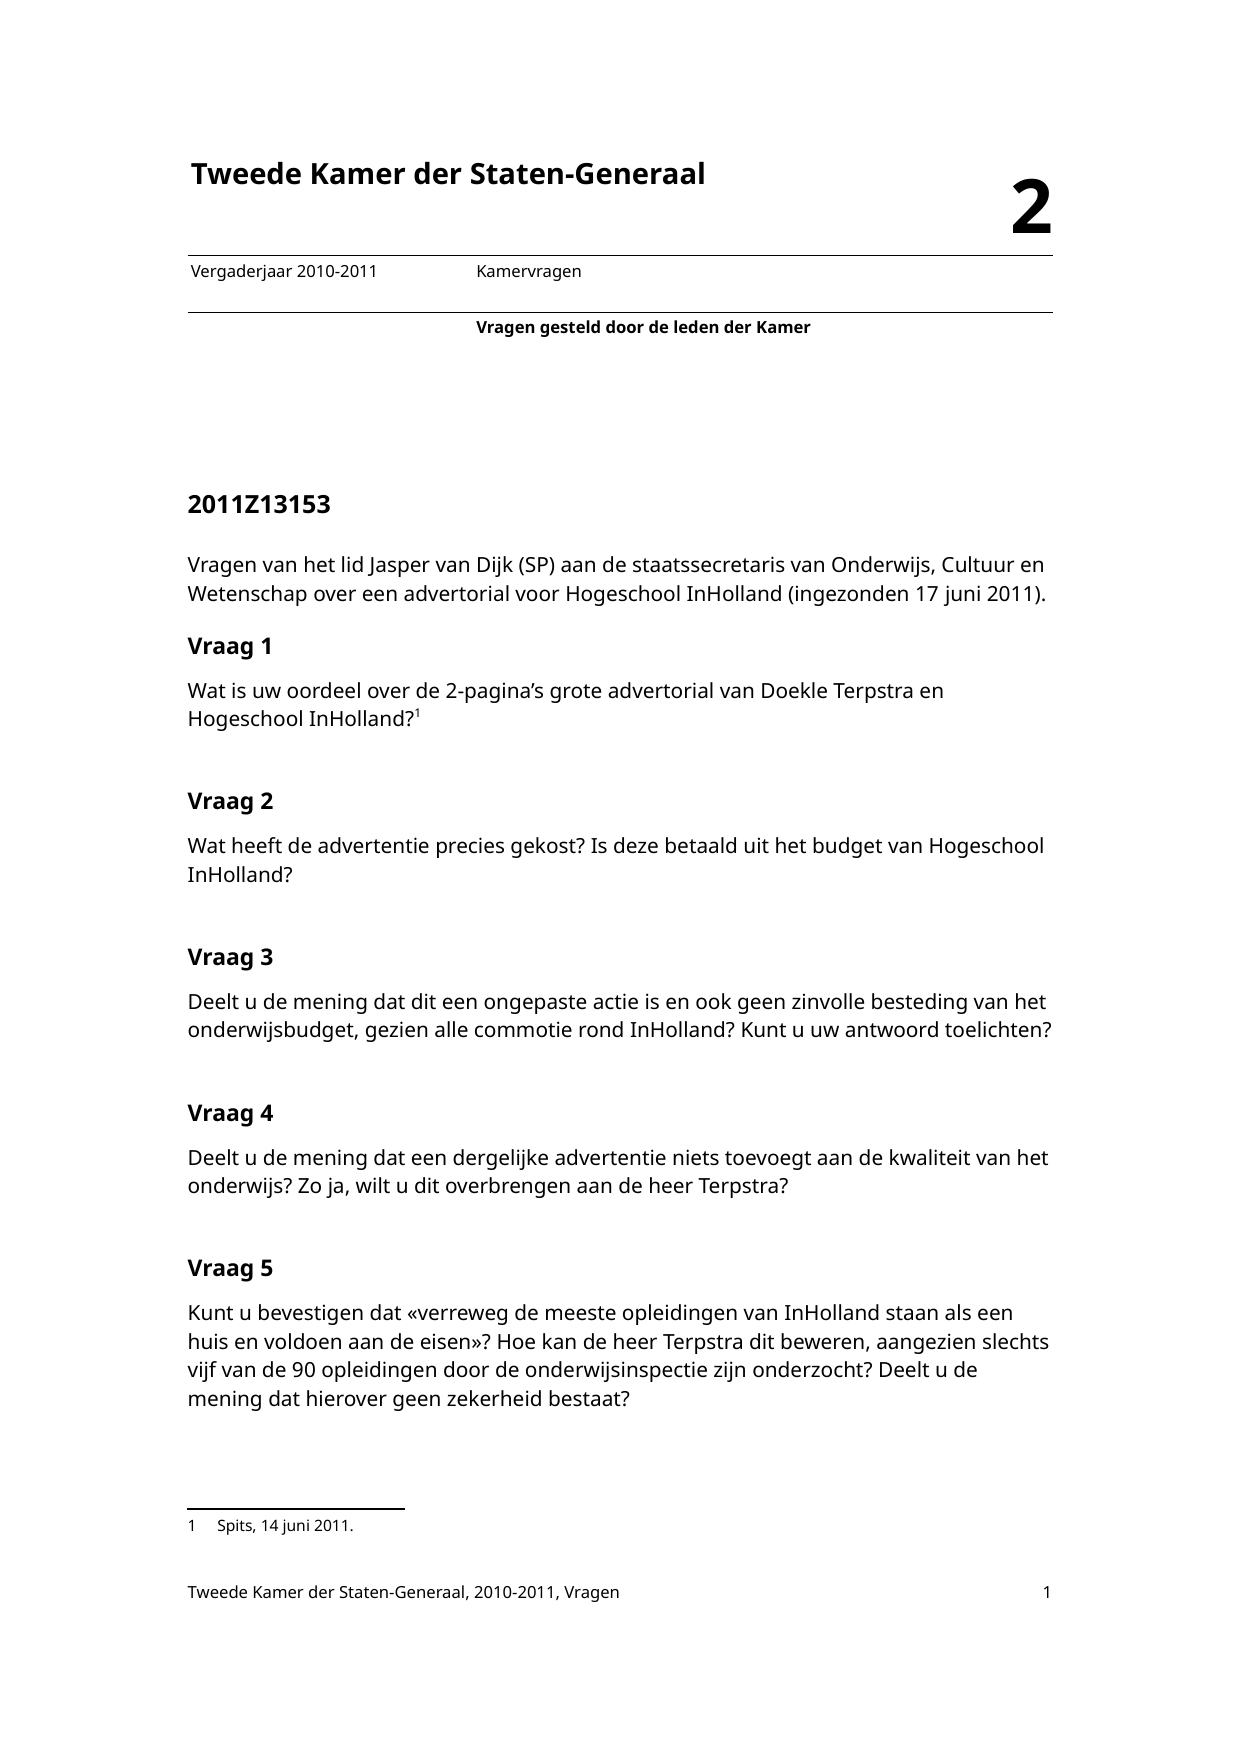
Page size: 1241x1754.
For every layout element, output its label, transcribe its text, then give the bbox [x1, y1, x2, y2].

text 2011Z13153 [187, 487, 1053, 521]
text Kunt u bevestigen dat «verreweg de meeste opleidingen van InHolland staan als een huis en voldoen aan de eisen»? Hoe kan de heer Terpstra dit beweren, aangezien slechts vijf van de 90 opleidingen door de onderwijsinspectie zijn onderzocht? Deelt u de mening dat hierover geen zekerheid bestaat? [187, 1298, 1053, 1412]
text Vragen van het lid Jasper van Dijk (SP) aan de staatssecretaris van Onderwijs, Cultuur en Wetenschap over een advertorial voor Hogeschool InHolland (ingezonden 17 juni 2011). [187, 550, 1053, 607]
table_cell Vergaderjaar 2010-2011 [188, 256, 473, 312]
text Spits, 14 juni 2011. [187, 1508, 1053, 1536]
subtitle Vraag 1 [187, 630, 1053, 661]
subtitle Vraag 2 [187, 785, 1053, 817]
table_cell Kamervragen [473, 256, 1053, 312]
subtitle Vraag 5 [187, 1252, 1053, 1283]
text Wat is uw oordeel over de 2-pagina’s grote advertorial van Doekle Terpstra en Hogeschool InHolland? [187, 676, 1053, 733]
table_header Tweede Kamer der Staten-Generaal [188, 150, 879, 255]
table_cell [188, 313, 473, 339]
text Wat heeft de advertentie precies gekost? Is deze betaald uit het budget van Hogeschool InHolland? [187, 832, 1053, 888]
table_cell Vragen gesteld door de leden der Kamer [473, 313, 1053, 339]
text Deelt u de mening dat een dergelijke advertentie niets toevoegt aan de kwaliteit van het onderwijs? Zo ja, wilt u dit overbrengen aan de heer Terpstra? [187, 1143, 1053, 1200]
text Deelt u de mening dat dit een ongepaste actie is en ook geen zinvolle besteding van het onderwijsbudget, gezien alle commotie rond InHolland? Kunt u uw antwoord toelichten? [187, 987, 1053, 1044]
table_header 2 [880, 150, 1053, 255]
subtitle Vraag 4 [187, 1097, 1053, 1128]
subtitle Vraag 3 [187, 941, 1053, 972]
